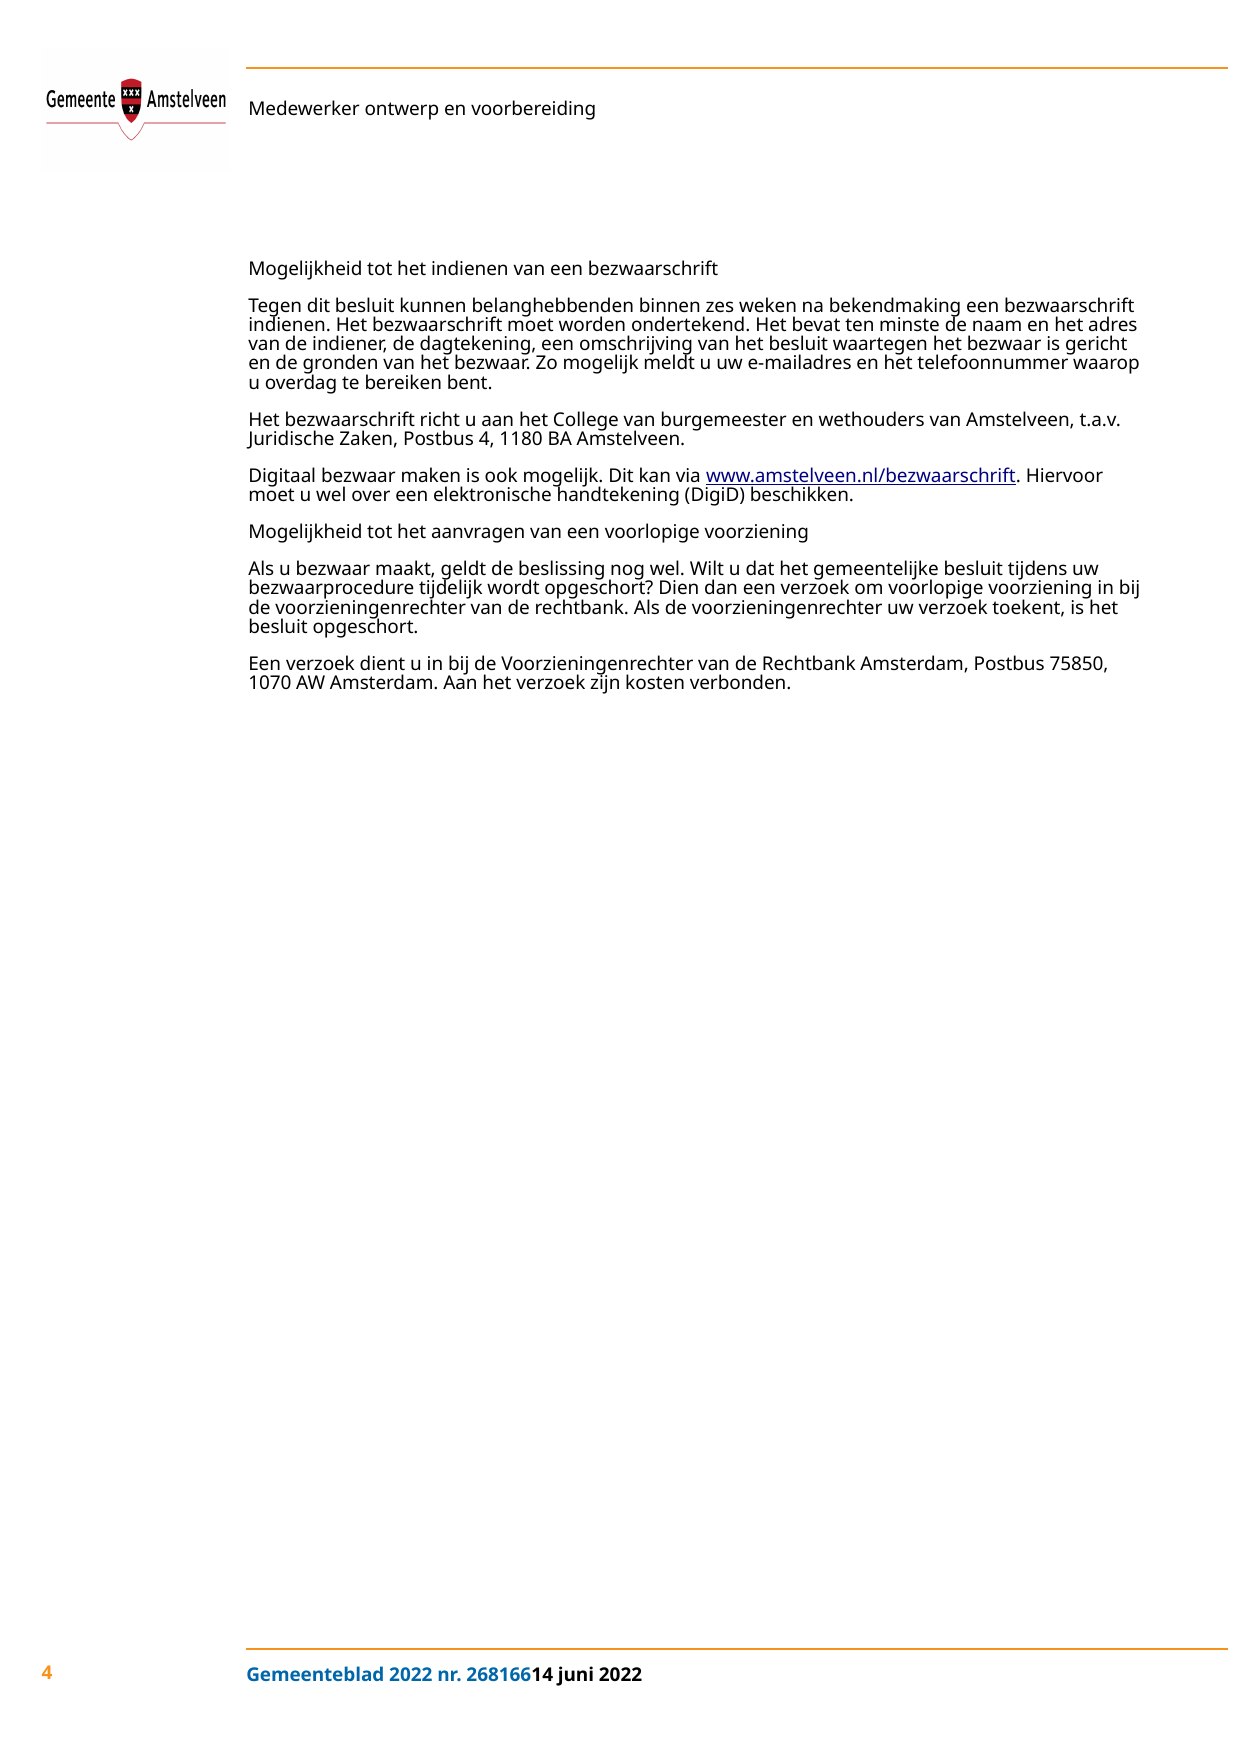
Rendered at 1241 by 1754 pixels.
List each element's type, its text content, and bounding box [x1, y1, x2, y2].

text Mogelijkheid tot het indienen van een bezwaarschrift [248, 259, 1152, 279]
text Mogelijkheid tot het aanvragen van een voorlopige voorziening [248, 523, 1152, 542]
text Als u bezwaar maakt, geldt de beslissing nog wel. Wilt u dat het gemeentelijke besluit tijdens uw bezwaarprocedure tijdelijk wordt opgeschort? Dien dan een verzoek om voorlopige voorziening in bij de voorzieningenrechter van de rechtbank. Als de voorzieningenrechter uw verzoek toekent, is het besluit opgeschort. [248, 560, 1152, 637]
text Digitaal bezwaar maken is ook mogelijk. Dit kan via www.amstelveen.nl/bezwaarschrift. Hiervoor moet u wel over een elektronische handtekening (DigiD) beschikken. [248, 467, 1152, 505]
picture [41, 47, 231, 172]
text Tegen dit besluit kunnen belanghebbenden binnen zes weken na bekendmaking een bezwaarschrift indienen. Het bezwaarschrift moet worden ondertekend. Het bevat ten minste de naam en het adres van de indiener, de dagtekening, een omschrijving van het besluit waartegen het bezwaar is gericht en de gronden van het bezwaar. Zo mogelijk meldt u uw e-mailadres en het telefoonnummer waarop u overdag te bereiken bent. [248, 297, 1152, 393]
text Een verzoek dient u in bij de Voorzieningenrechter van de Rechtbank Amsterdam, Postbus 75850, 1070 AW Amsterdam. Aan het verzoek zijn kosten verbonden. [248, 655, 1152, 693]
text Medewerker ontwerp en voorbereiding [248, 95, 1152, 121]
text Het bezwaarschrift richt u aan het College van burgemeester en wethouders van Amstelveen, t.a.v. Juridische Zaken, Postbus 4, 1180 BA Amstelveen. [248, 411, 1152, 449]
